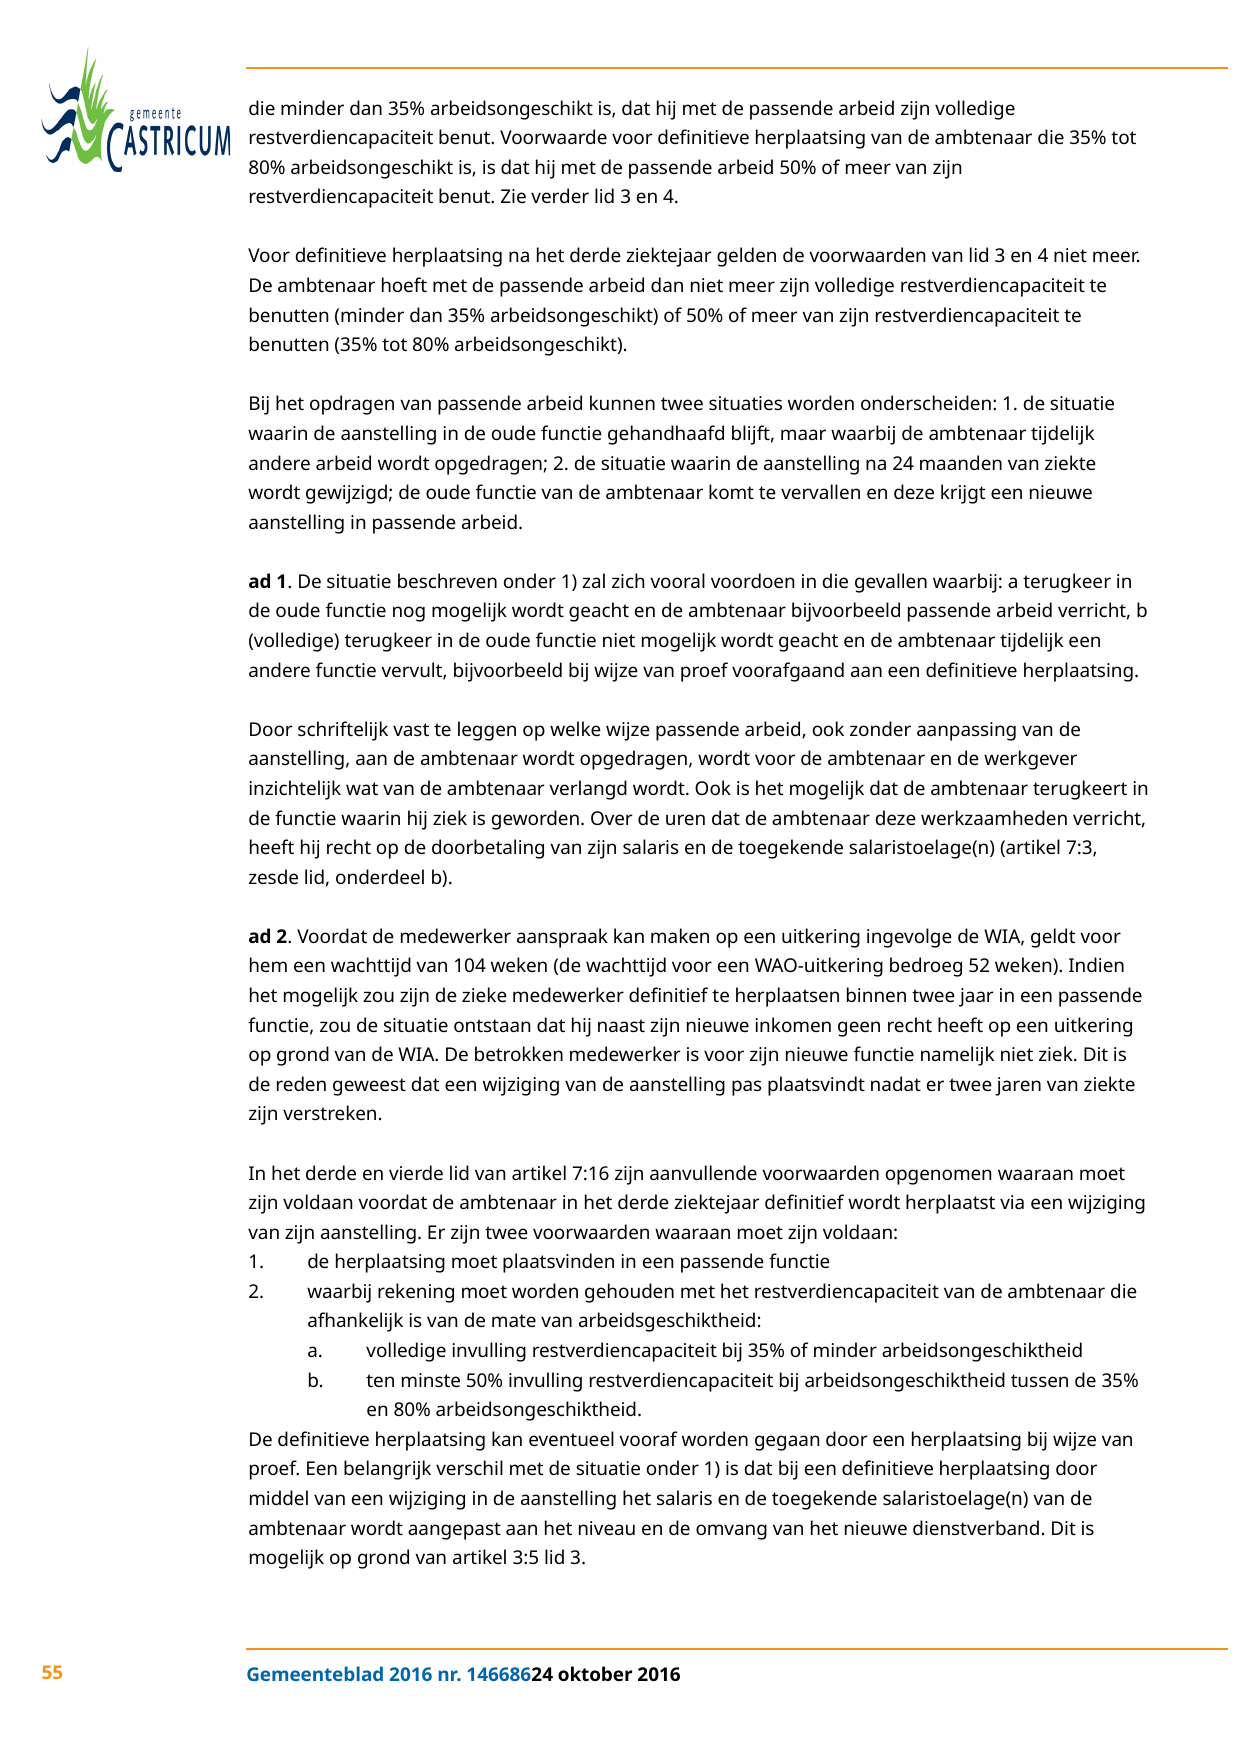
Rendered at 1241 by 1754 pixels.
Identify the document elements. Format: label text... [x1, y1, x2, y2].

text ad 1. De situatie beschreven onder 1) zal zich vooral voordoen in die gevallen waarbij: a terugkeer in de oude functie nog mogelijk wordt geacht en de ambtenaar bijvoorbeeld passende arbeid verricht, b (volledige) terugkeer in de oude functie niet mogelijk wordt geacht en de ambtenaar tijdelijk een andere functie vervult, bijvoorbeeld bij wijze van proef voorafgaand aan een definitieve herplaatsing. [248, 568, 1152, 683]
list waarbij rekening moet worden gehouden met het restverdiencapaciteit van de ambtenaar die afhankelijk is van de mate van arbeidsgeschiktheid: [248, 1278, 1152, 1333]
picture [41, 47, 231, 172]
text In het derde en vierde lid van artikel 7:16 zijn aanvullende voorwaarden opgenomen waaraan moet zijn voldaan voordat de ambtenaar in het derde ziektejaar definitief wordt herplaatst via een wijziging van zijn aanstelling. Er zijn twee voorwaarden waaraan moet zijn voldaan: [248, 1160, 1152, 1245]
list ten minste 50% invulling restverdiencapaciteit bij arbeidsongeschiktheid tussen de 35% en 80% arbeidsongeschiktheid. [307, 1367, 1152, 1422]
list volledige invulling restverdiencapaciteit bij 35% of minder arbeidsongeschiktheid [307, 1337, 1152, 1363]
text Bij het opdragen van passende arbeid kunnen twee situaties worden onderscheiden: 1. de situatie waarin de aanstelling in de oude functie gehandhaafd blijft, maar waarbij de ambtenaar tijdelijk andere arbeid wordt opgedragen; 2. de situatie waarin de aanstelling na 24 maanden van ziekte wordt gewijzigd; de oude functie van de ambtenaar komt te vervallen en deze krijgt een nieuwe aanstelling in passende arbeid. [248, 391, 1152, 535]
text die minder dan 35% arbeidsongeschikt is, dat hij met de passende arbeid zijn volledige restverdiencapaciteit benut. Voorwaarde voor definitieve herplaatsing van de ambtenaar die 35% tot 80% arbeidsongeschikt is, is dat hij met de passende arbeid 50% of meer van zijn restverdiencapaciteit benut. Zie verder lid 3 en 4. [248, 95, 1152, 209]
text De definitieve herplaatsing kan eventueel vooraf worden gegaan door een herplaatsing bij wijze van proef. Een belangrijk verschil met de situatie onder 1) is dat bij een definitieve herplaatsing door middel van een wijziging in de aanstelling het salaris en de toegekende salaristoelage(n) van de ambtenaar wordt aangepast aan het niveau en de omvang van het nieuwe dienstverband. Dit is mogelijk op grond van artikel 3:5 lid 3. [248, 1426, 1152, 1570]
list de herplaatsing moet plaatsvinden in een passende functie [248, 1248, 1152, 1274]
text ad 2. Voordat de medewerker aanspraak kan maken op een uitkering ingevolge de WIA, geldt voor hem een wachttijd van 104 weken (de wachttijd voor een WAO-uitkering bedroeg 52 weken). Indien het mogelijk zou zijn de zieke medewerker definitief te herplaatsen binnen twee jaar in een passende functie, zou de situatie ontstaan dat hij naast zijn nieuwe inkomen geen recht heeft op een uitkering op grond van de WIA. De betrokken medewerker is voor zijn nieuwe functie namelijk niet ziek. Dit is de reden geweest dat een wijziging van de aanstelling pas plaatsvindt nadat er twee jaren van ziekte zijn verstreken. [248, 923, 1152, 1126]
text Voor definitieve herplaatsing na het derde ziektejaar gelden de voorwaarden van lid 3 en 4 niet meer. De ambtenaar hoeft met de passende arbeid dan niet meer zijn volledige restverdiencapaciteit te benutten (minder dan 35% arbeidsongeschikt) of 50% of meer van zijn restverdiencapaciteit te benutten (35% tot 80% arbeidsongeschikt). [248, 243, 1152, 357]
text Door schriftelijk vast te leggen op welke wijze passende arbeid, ook zonder aanpassing van de aanstelling, aan de ambtenaar wordt opgedragen, wordt voor de ambtenaar en de werkgever inzichtelijk wat van de ambtenaar verlangd wordt. Ook is het mogelijk dat de ambtenaar terugkeert in de functie waarin hij ziek is geworden. Over de uren dat de ambtenaar deze werkzaamheden verricht, heeft hij recht op de doorbetaling van zijn salaris en de toegekende salaristoelage(n) (artikel 7:3, zesde lid, onderdeel b). [248, 716, 1152, 890]
